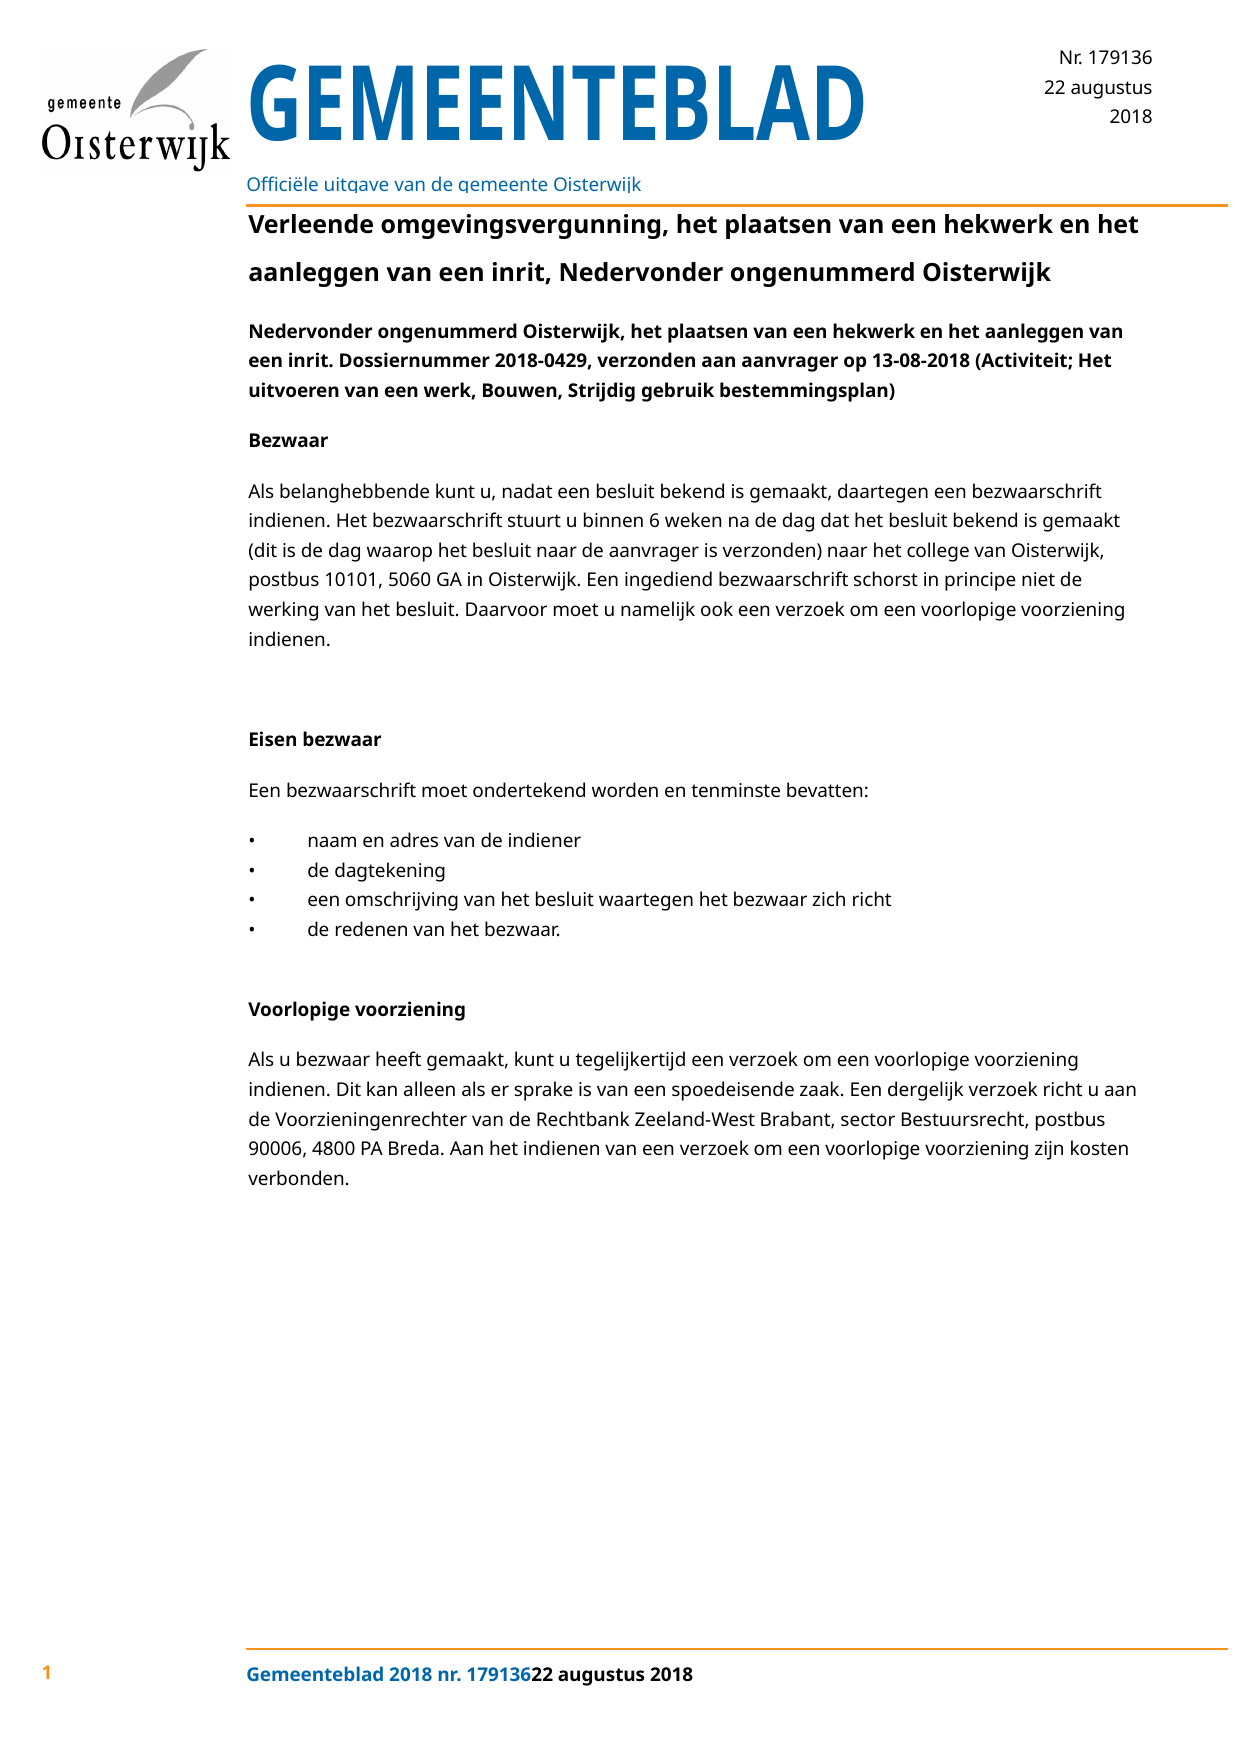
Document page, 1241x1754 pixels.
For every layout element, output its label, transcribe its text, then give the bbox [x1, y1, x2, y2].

picture [41, 47, 231, 172]
list de redenen van het bezwaar. [248, 916, 1152, 942]
text Eisen bezwaar [248, 727, 1152, 752]
list de dagtekening [248, 857, 1152, 883]
text Bezwaar [248, 427, 1152, 453]
text Voorlopige voorziening [248, 996, 1152, 1022]
text Een bezwaarschrift moet ondertekend worden en tenminste bevatten: [248, 777, 1152, 803]
text Als belanghebbende kunt u, nadat een besluit bekend is gemaakt, daartegen een bezwaarschrift indienen. Het bezwaarschrift stuurt u binnen 6 weken na de dag dat het besluit bekend is gemaakt (dit is de dag waarop het besluit naar de aanvrager is verzonden) naar het college van Oisterwijk, postbus 10101, 5060 GA in Oisterwijk. Een ingediend bezwaarschrift schorst in principe niet de werking van het besluit. Daarvoor moet u namelijk ook een verzoek om een voorlopige voorziening indienen. [248, 478, 1152, 652]
list naam en adres van de indiener [248, 827, 1152, 853]
text Als u bezwaar heeft gemaakt, kunt u tegelijkertijd een verzoek om een voorlopige voorziening indienen. Dit kan alleen als er sprake is van een spoedeisende zaak. Een dergelijk verzoek richt u aan de Voorzieningenrechter van de Rechtbank Zeeland-West Brabant, sector Bestuursrecht, postbus 90006, 4800 PA Breda. Aan het indienen van een verzoek om een voorlopige voorziening zijn kosten verbonden. [248, 1047, 1152, 1191]
list een omschrijving van het besluit waartegen het bezwaar zich richt [248, 887, 1152, 912]
text Verleende omgevingsvergunning, het plaatsen van een hekwerk en het aanleggen van een inrit, Nedervonder ongenummerd Oisterwijk [248, 207, 1152, 288]
text Nedervonder ongenummerd Oisterwijk, het plaatsen van een hekwerk en het aanleggen van een inrit. Dossiernummer 2018-0429, verzonden aan aanvrager op 13-08-2018 (Activiteit; Het uitvoeren van een werk, Bouwen, Strijdig gebruik bestemmingsplan) [248, 318, 1152, 403]
